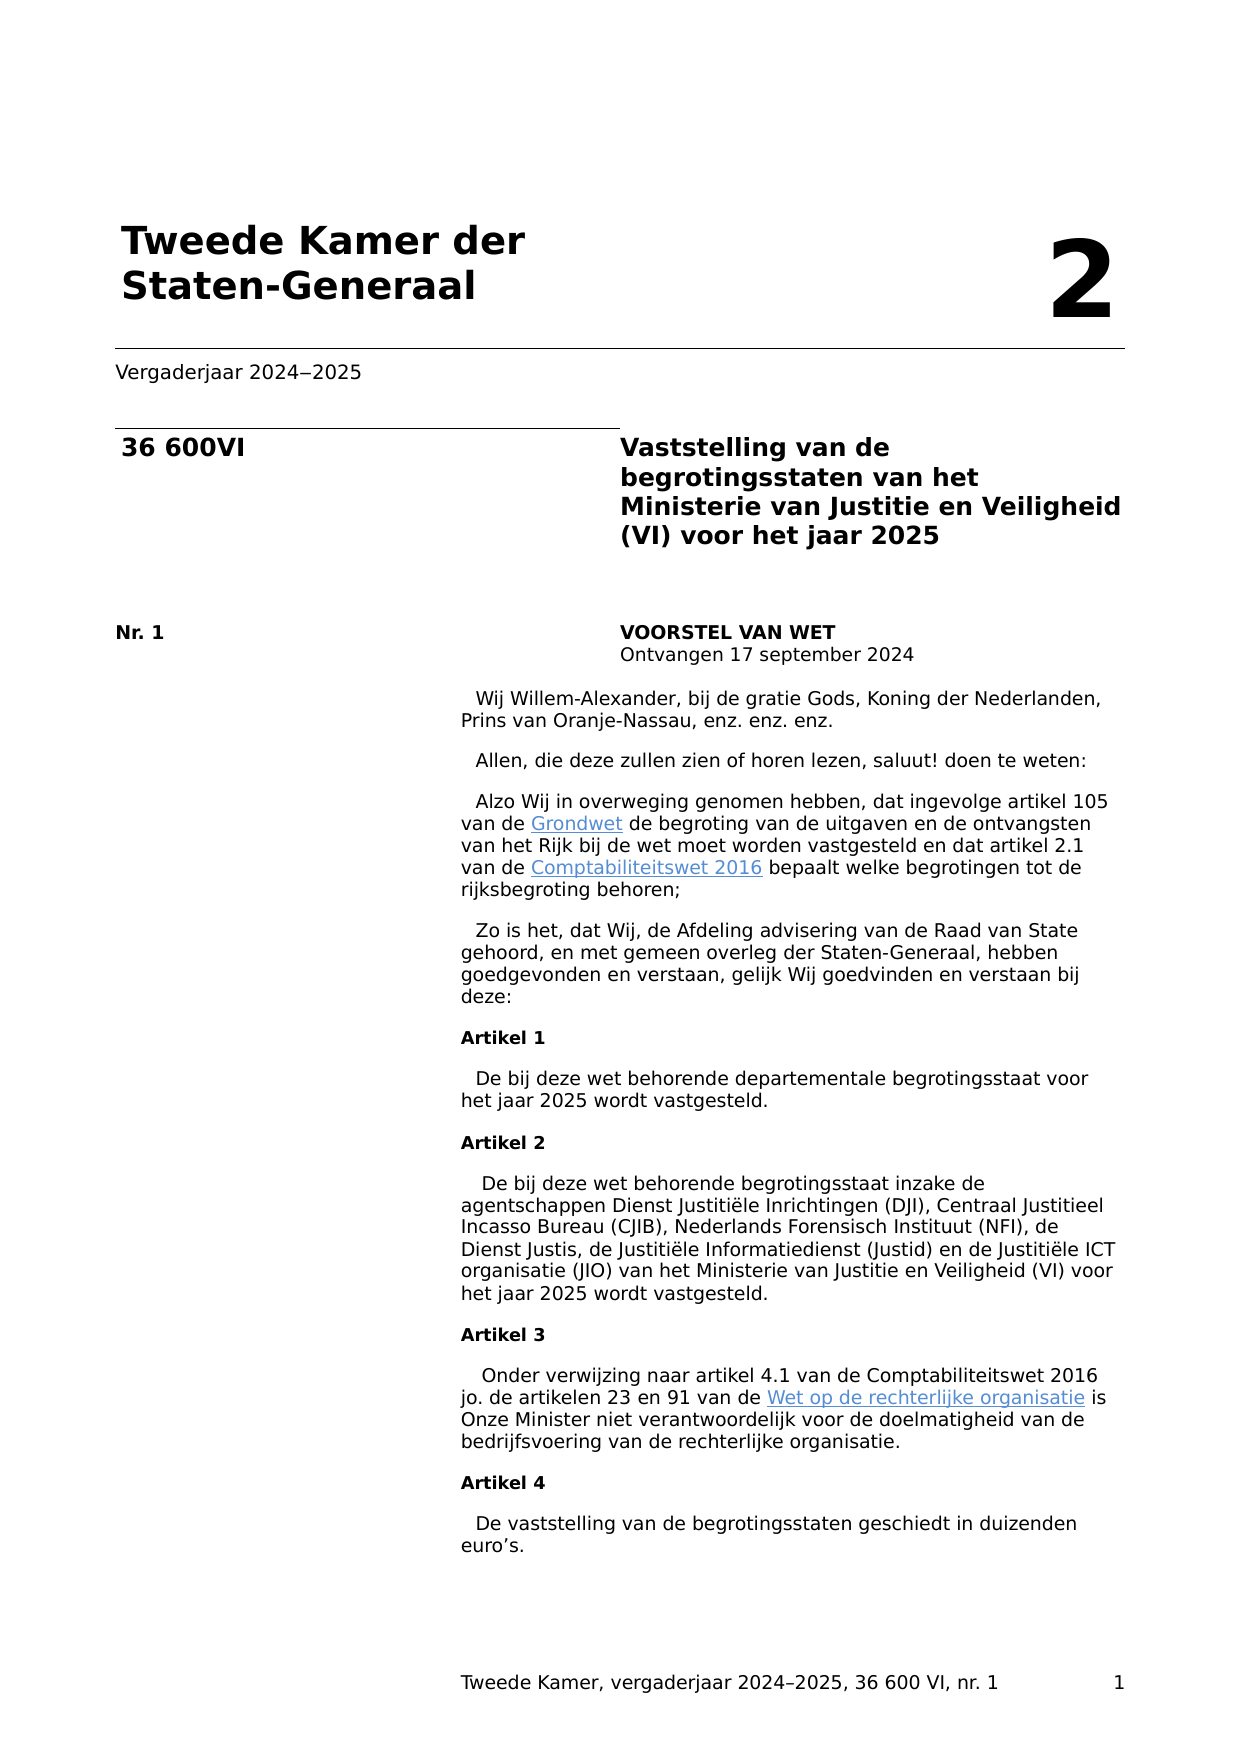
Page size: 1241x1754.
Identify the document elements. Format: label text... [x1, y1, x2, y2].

title Artikel 2 [461, 1131, 1125, 1154]
text Alzo Wij in overweging genomen hebben, dat ingevolge artikel 105 van de Grondwet de begroting van de uitgaven en de ontvangsten van het Rijk bij de wet moet worden vastgesteld en dat artikel 2.1 van de Comptabiliteitswet 2016 bepaalt welke begrotingen tot de rijksbegroting behoren; [461, 791, 1125, 901]
text Wij Willem-Alexander, bij de gratie Gods, Koning der Nederlanden, Prins van Oranje-Nassau, enz. enz. enz. [461, 688, 1125, 732]
text De bij deze wet behorende departementale begrotingsstaat voor het jaar 2025 wordt vastgesteld. [461, 1068, 1125, 1112]
title Artikel 1 [461, 1026, 1125, 1049]
table_header Tweede Kamer der Staten-Generaal [115, 213, 620, 348]
table_header 36 600VI [115, 429, 620, 556]
table_header Nr. 1 [115, 622, 620, 688]
text De vaststelling van de begrotingsstaten geschiedt in duizenden euro’s. [461, 1513, 1125, 1557]
text Zo is het, dat Wij, de Afdeling advisering van de Raad van State gehoord, en met gemeen overleg der Staten-Generaal, hebben goedgevonden en verstaan, gelijk Wij goedvinden en verstaan bij deze: [461, 920, 1125, 1008]
title Artikel 3 [461, 1323, 1125, 1346]
title Artikel 4 [461, 1471, 1125, 1494]
table_header 2 [620, 213, 1125, 348]
table_header Voorstel van wet Ontvangen 17 september 2024 [620, 622, 1125, 688]
text De bij deze wet behorende begrotingsstaat inzake de agentschappen Dienst Justitiële Inrichtingen (DJI), Centraal Justitieel Incasso Bureau (CJIB), Nederlands Forensisch Instituut (NFI), de Dienst Justis, de Justitiële Informatiedienst (Justid) en de Justitiële ICT organisatie (JIO) van het Ministerie van Justitie en Veiligheid (VI) voor het jaar 2025 wordt vastgesteld. [461, 1172, 1125, 1304]
text Onder verwijzing naar artikel 4.1 van de Comptabiliteitswet 2016 jo. de artikelen 23 en 91 van de Wet op de rechterlijke organisatie is Onze Minister niet verantwoordelijk voor de doelmatigheid van de bedrijfsvoering van de rechterlijke organisatie. [461, 1365, 1125, 1453]
table_cell Vergaderjaar 2024‒2025 [115, 349, 1125, 384]
text Allen, die deze zullen zien of horen lezen, saluut! doen te weten: [461, 750, 1125, 772]
table_header Vaststelling van de begrotingsstaten van het Ministerie van Justitie en Veiligheid (VI) voor het jaar 2025 [620, 428, 1125, 556]
